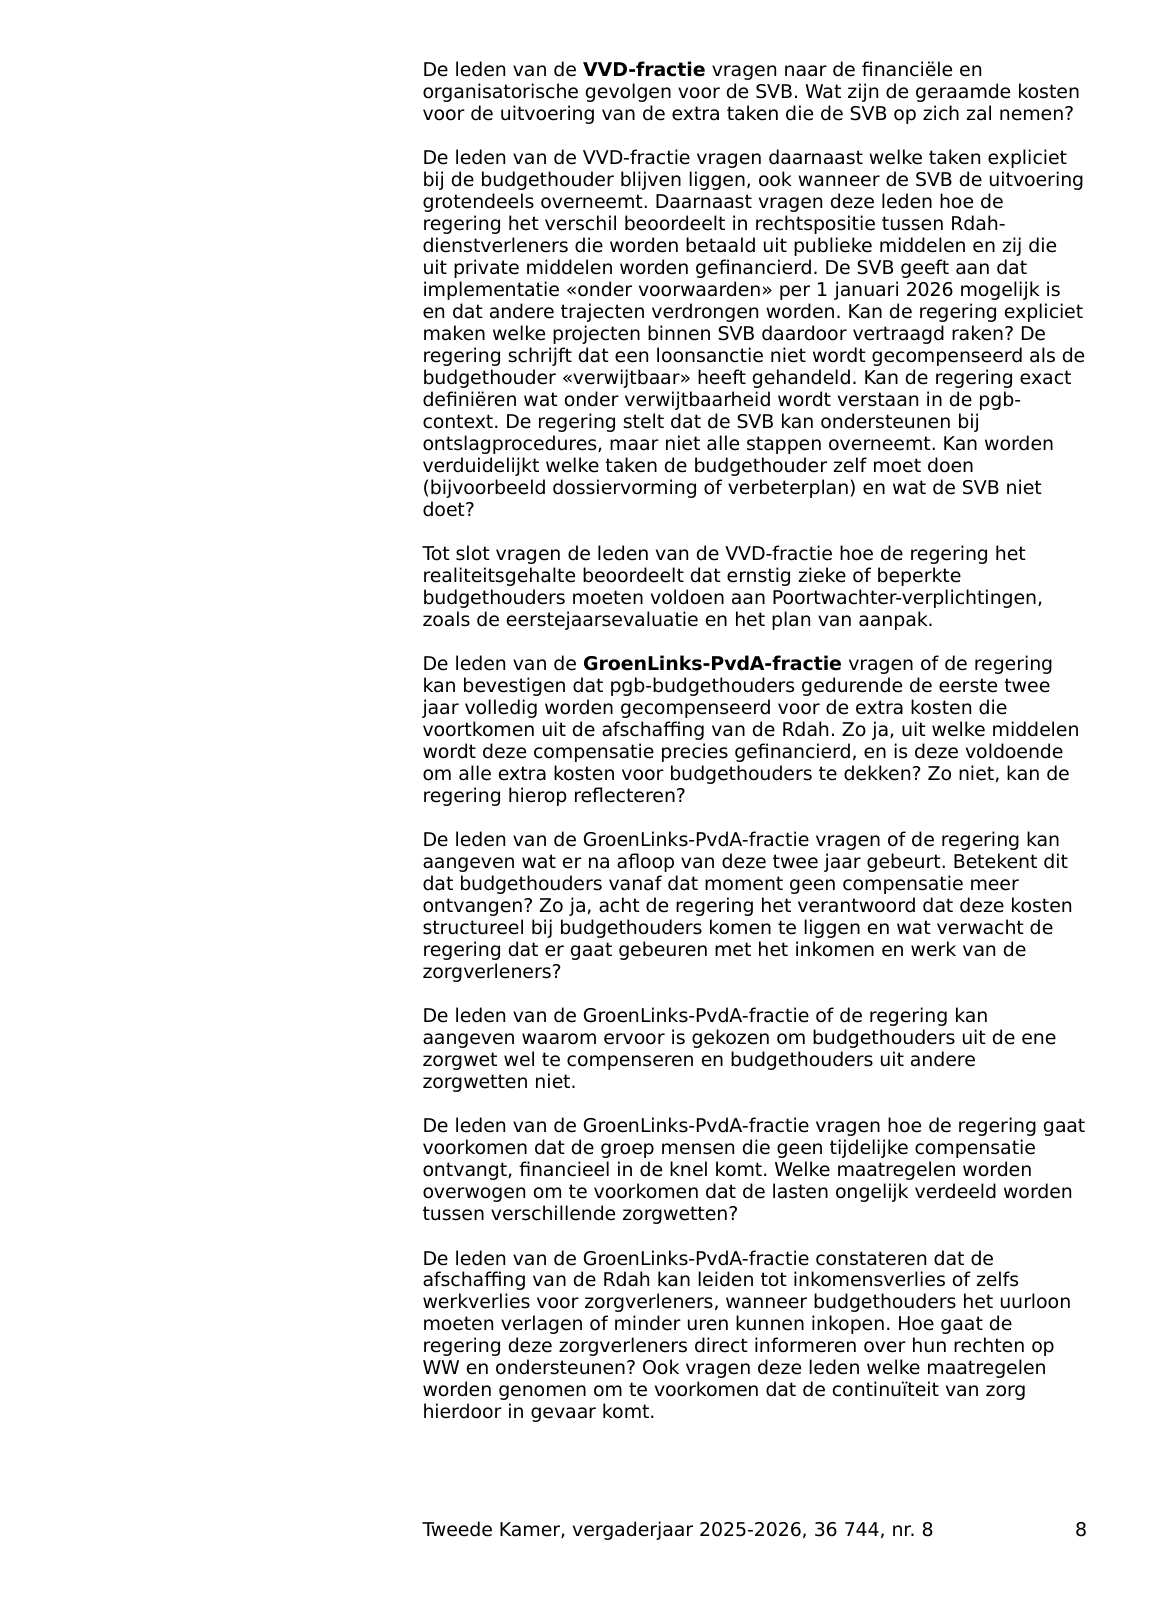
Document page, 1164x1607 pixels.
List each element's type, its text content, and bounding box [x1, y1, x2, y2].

text De leden van de VVD-fractie vragen daarnaast welke taken expliciet bij de budgethouder blijven liggen, ook wanneer de SVB de uitvoering grotendeels overneemt. Daarnaast vragen deze leden hoe de regering het verschil beoordeelt in rechtspositie tussen Rdah-dienstverleners die worden betaald uit publieke middelen en zij die uit private middelen worden gefinancierd. De SVB geeft aan dat implementatie «onder voorwaarden» per 1 januari 2026 mogelijk is en dat andere trajecten verdrongen worden. Kan de regering expliciet maken welke projecten binnen SVB daardoor vertraagd raken? De regering schrijft dat een loonsanctie niet wordt gecompenseerd als de budgethouder «verwijtbaar» heeft gehandeld. Kan de regering exact definiëren wat onder verwijtbaarheid wordt verstaan in de pgb-context. De regering stelt dat de SVB kan ondersteunen bij ontslagprocedures, maar niet alle stappen overneemt. Kan worden verduidelijkt welke taken de budgethouder zelf moet doen (bijvoorbeeld dossiervorming of verbeterplan) en wat de SVB niet doet? [422, 147, 1087, 521]
text De leden van de VVD-fractie vragen naar de financiële en organisatorische gevolgen voor de SVB. Wat zijn de geraamde kosten voor de uitvoering van de extra taken die de SVB op zich zal nemen? [422, 59, 1087, 125]
text De leden van de GroenLinks-PvdA-fractie constateren dat de afschaffing van de Rdah kan leiden tot inkomensverlies of zelfs werkverlies voor zorgverleners, wanneer budgethouders het uurloon moeten verlagen of minder uren kunnen inkopen. Hoe gaat de regering deze zorgverleners direct informeren over hun rechten op WW en ondersteunen? Ook vragen deze leden welke maatregelen worden genomen om te voorkomen dat de continuïteit van zorg hierdoor in gevaar komt. [422, 1247, 1087, 1423]
text De leden van de GroenLinks-PvdA-fractie vragen of de regering kan bevestigen dat pgb-budgethouders gedurende de eerste twee jaar volledig worden gecompenseerd voor de extra kosten die voortkomen uit de afschaffing van de Rdah. Zo ja, uit welke middelen wordt deze compensatie precies gefinancierd, en is deze voldoende om alle extra kosten voor budgethouders te dekken? Zo niet, kan de regering hierop reflecteren? [422, 653, 1087, 807]
text De leden van de GroenLinks-PvdA-fractie vragen hoe de regering gaat voorkomen dat de groep mensen die geen tijdelijke compensatie ontvangt, financieel in de knel komt. Welke maatregelen worden overwogen om te voorkomen dat de lasten ongelijk verdeeld worden tussen verschillende zorgwetten? [422, 1115, 1087, 1225]
text De leden van de GroenLinks-PvdA-fractie vragen of de regering kan aangeven wat er na afloop van deze twee jaar gebeurt. Betekent dit dat budgethouders vanaf dat moment geen compensatie meer ontvangen? Zo ja, acht de regering het verantwoord dat deze kosten structureel bij budgethouders komen te liggen en wat verwacht de regering dat er gaat gebeuren met het inkomen en werk van de zorgverleners? [422, 829, 1087, 983]
text Tot slot vragen de leden van de VVD-fractie hoe de regering het realiteitsgehalte beoordeelt dat ernstig zieke of beperkte budgethouders moeten voldoen aan Poortwachter-verplichtingen, zoals de eerstejaarsevaluatie en het plan van aanpak. [422, 543, 1087, 631]
text De leden van de GroenLinks-PvdA-fractie of de regering kan aangeven waarom ervoor is gekozen om budgethouders uit de ene zorgwet wel te compenseren en budgethouders uit andere zorgwetten niet. [422, 1005, 1087, 1093]
